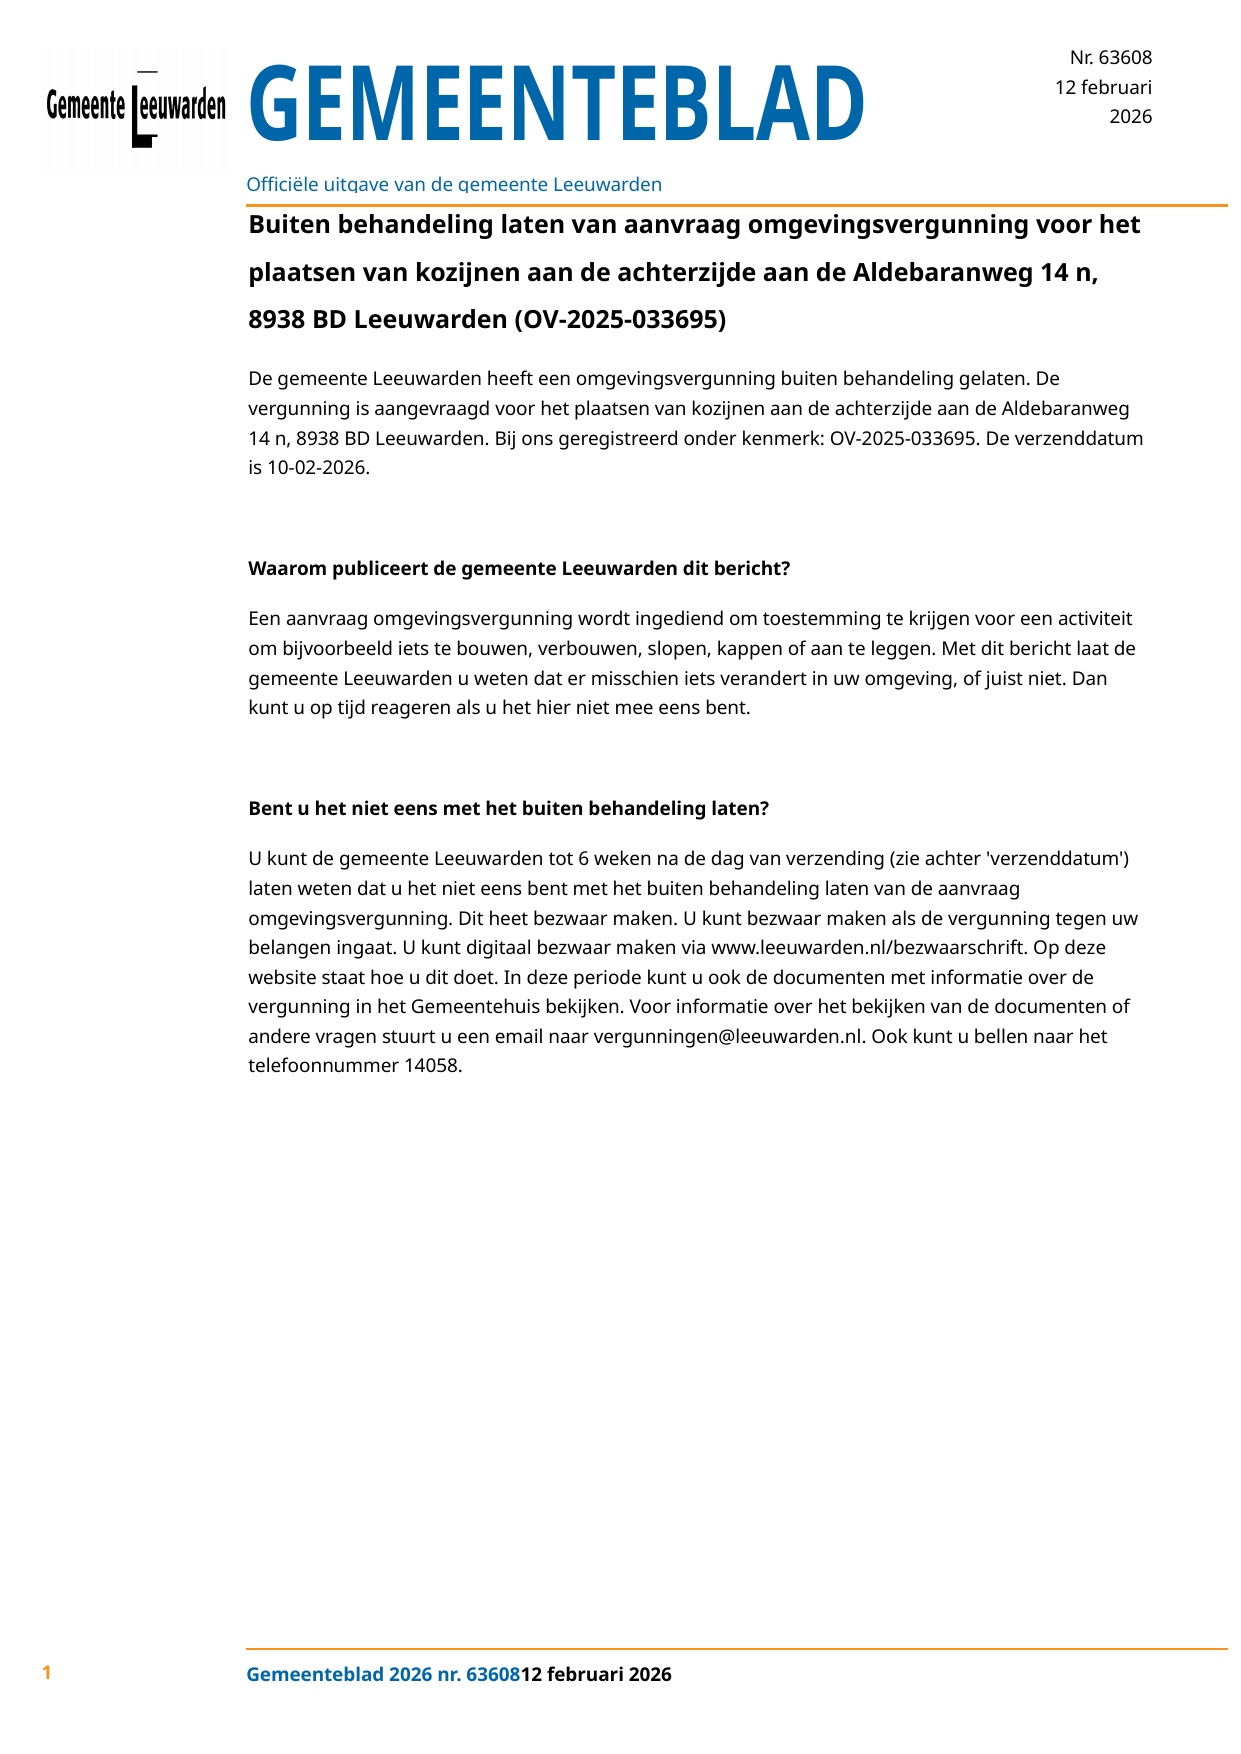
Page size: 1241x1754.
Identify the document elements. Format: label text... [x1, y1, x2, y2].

text U kunt de gemeente Leeuwarden tot 6 weken na de dag van verzending (zie achter 'verzenddatum') laten weten dat u het niet eens bent met het buiten behandeling laten van de aanvraag omgevingsvergunning. Dit heet bezwaar maken. U kunt bezwaar maken als de vergunning tegen uw belangen ingaat. U kunt digitaal bezwaar maken via www.leeuwarden.nl/bezwaarschrift. Op deze website staat hoe u dit doet. In deze periode kunt u ook de documenten met informatie over de vergunning in het Gemeentehuis bekijken. Voor informatie over het bekijken van de documenten of andere vragen stuurt u een email naar vergunningen@leeuwarden.nl. Ook kunt u bellen naar het telefoonnummer 14058. [248, 846, 1152, 1078]
text Buiten behandeling laten van aanvraag omgevingsvergunning voor het plaatsen van kozijnen aan de achterzijde aan de Aldebaranweg 14 n, 8938 BD Leeuwarden (OV-2025-033695) [248, 207, 1152, 336]
picture [41, 47, 231, 172]
text Een aanvraag omgevingsvergunning wordt ingediend om toestemming te krijgen voor een activiteit om bijvoorbeeld iets te bouwen, verbouwen, slopen, kappen of aan te leggen. Met dit bericht laat de gemeente Leeuwarden u weten dat er misschien iets verandert in uw omgeving, of juist niet. Dan kunt u op tijd reageren als u het hier niet mee eens bent. [248, 606, 1152, 720]
text Waarom publiceert de gemeente Leeuwarden dit bericht? [248, 555, 1152, 581]
text Bent u het niet eens met het buiten behandeling laten? [248, 795, 1152, 821]
text De gemeente Leeuwarden heeft een omgevingsvergunning buiten behandeling gelaten. De vergunning is aangevraagd voor het plaatsen van kozijnen aan de achterzijde aan de Aldebaranweg 14 n, 8938 BD Leeuwarden. Bij ons geregistreerd onder kenmerk: OV-2025-033695. De verzenddatum is 10-02-2026. [248, 366, 1152, 480]
